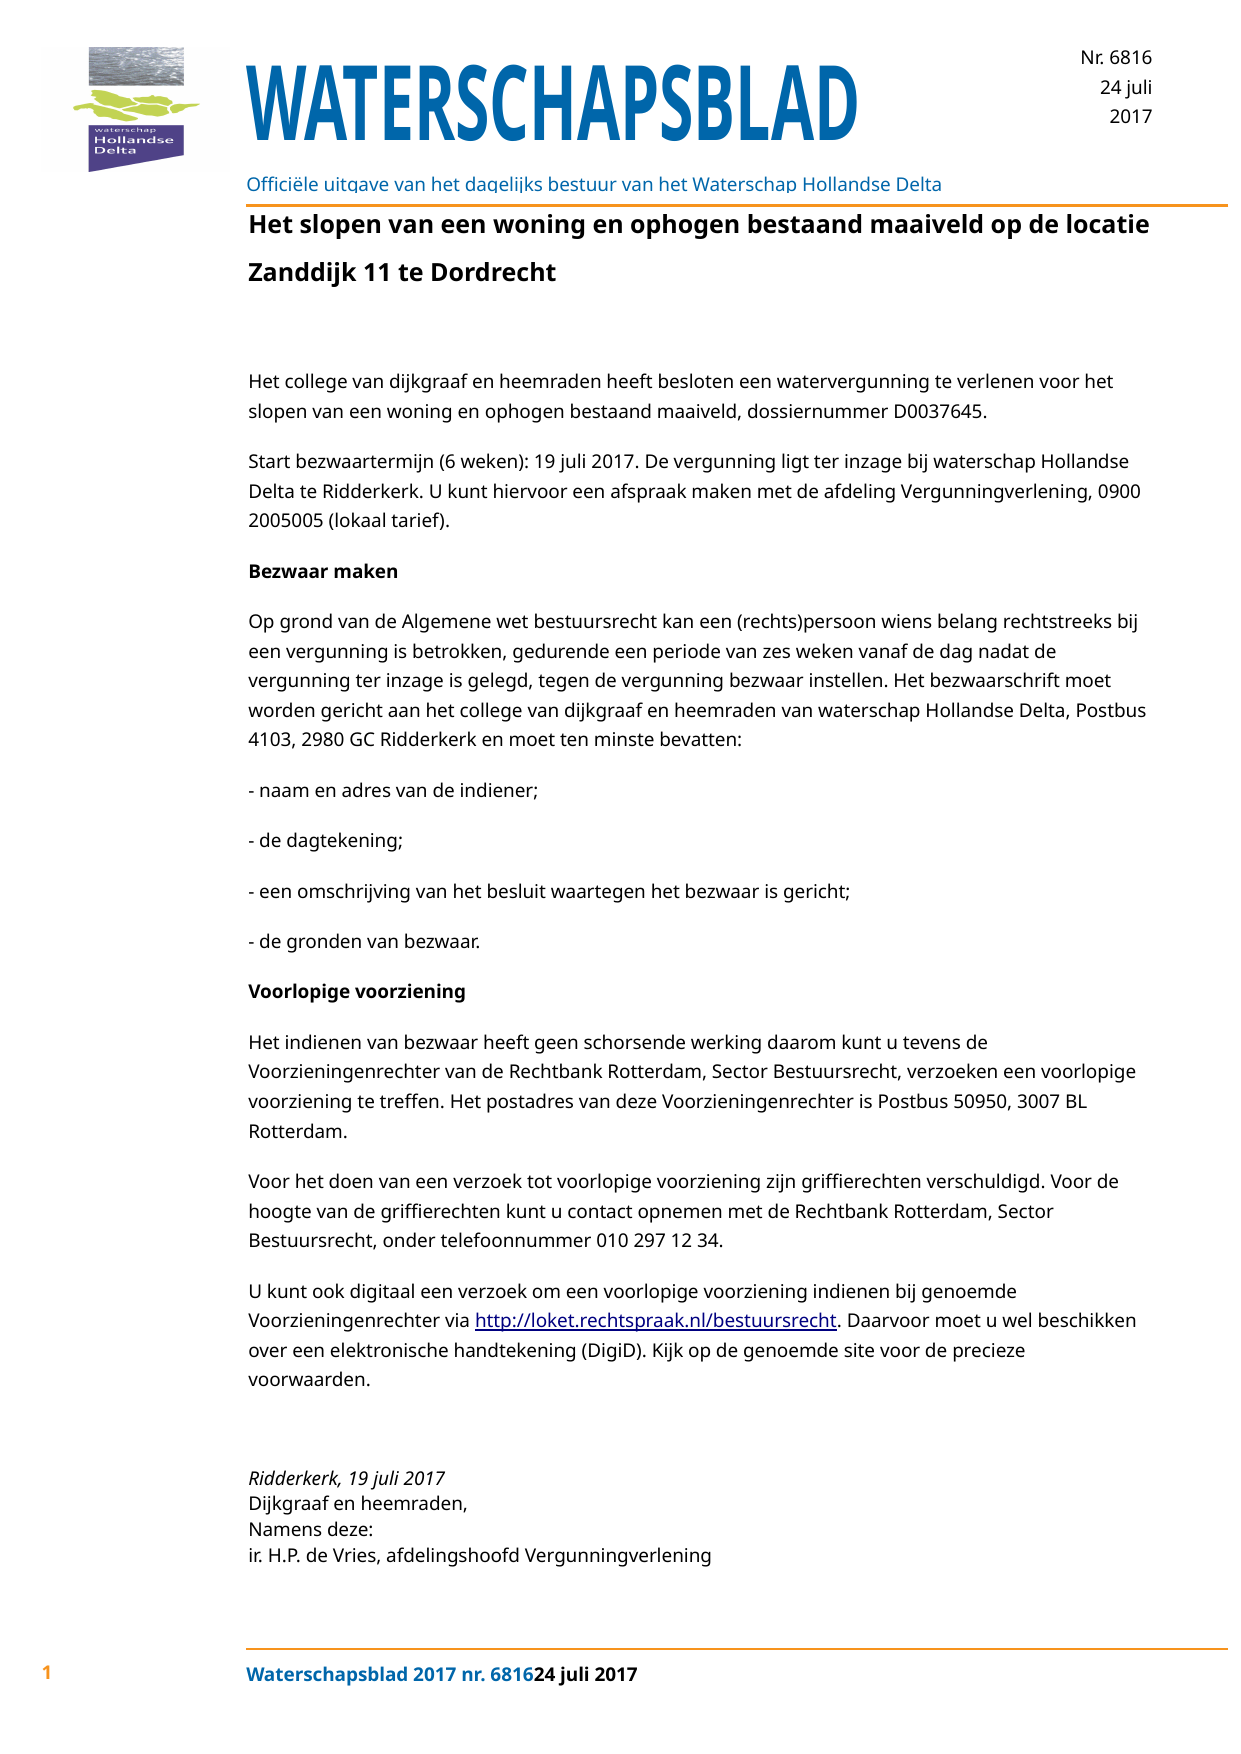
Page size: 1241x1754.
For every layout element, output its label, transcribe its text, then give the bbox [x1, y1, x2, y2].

text Ridderkerk, 19 juli 2017 [248, 1465, 1152, 1491]
text - de dagtekening; [248, 827, 1152, 853]
text - naam en adres van de indiener; [248, 777, 1152, 803]
text U kunt ook digitaal een verzoek om een voorlopige voorziening indienen bij genoemde Voorzieningenrechter via http://loket.rechtspraak.nl/bestuursrecht. Daarvoor moet u wel beschikken over een elektronische handtekening (DigiD). Kijk op de genoemde site voor de precieze voorwaarden. [248, 1278, 1152, 1392]
text Namens deze: [248, 1516, 1152, 1542]
text - de gronden van bezwaar. [248, 928, 1152, 954]
text Start bezwaartermijn (6 weken): 19 juli 2017. De vergunning ligt ter inzage bij waterschap Hollandse Delta te Ridderkerk. U kunt hiervoor een afspraak maken met de afdeling Vergunningverlening, 0900 2005005 (lokaal tarief). [248, 448, 1152, 533]
text Voorlopige voorziening [248, 979, 1152, 1004]
text Dijkgraaf en heemraden, [248, 1491, 1152, 1516]
text - een omschrijving van het besluit waartegen het bezwaar is gericht; [248, 878, 1152, 904]
text Het college van dijkgraaf en heemraden heeft besloten een watervergunning te verlenen voor het slopen van een woning en ophogen bestaand maaiveld, dossiernummer D0037645. [248, 368, 1152, 424]
text ir. H.P. de Vries, afdelingshoofd Vergunningverlening [248, 1542, 1152, 1568]
text Het indienen van bezwaar heeft geen schorsende werking daarom kunt u tevens de Voorzieningenrechter van de Rechtbank Rotterdam, Sector Bestuursrecht, verzoeken een voorlopige voorziening te treffen. Het postadres van deze Voorzieningenrechter is Postbus 50950, 3007 BL Rotterdam. [248, 1029, 1152, 1144]
text Bezwaar maken [248, 558, 1152, 584]
text Het slopen van een woning en ophogen bestaand maaiveld op de locatie Zanddijk 11 te Dordrecht [248, 207, 1152, 288]
picture [41, 47, 231, 172]
text Voor het doen van een verzoek tot voorlopige voorziening zijn griffierechten verschuldigd. Voor de hoogte van de griffierechten kunt u contact opnemen met de Rechtbank Rotterdam, Sector Bestuursrecht, onder telefoonnummer 010 297 12 34. [248, 1168, 1152, 1253]
text Op grond van de Algemene wet bestuursrecht kan een (rechts)persoon wiens belang rechtstreeks bij een vergunning is betrokken, gedurende een periode van zes weken vanaf de dag nadat de vergunning ter inzage is gelegd, tegen de vergunning bezwaar instellen. Het bezwaarschrift moet worden gericht aan het college van dijkgraaf en heemraden van waterschap Hollandse Delta, Postbus 4103, 2980 GC Ridderkerk en moet ten minste bevatten: [248, 608, 1152, 752]
